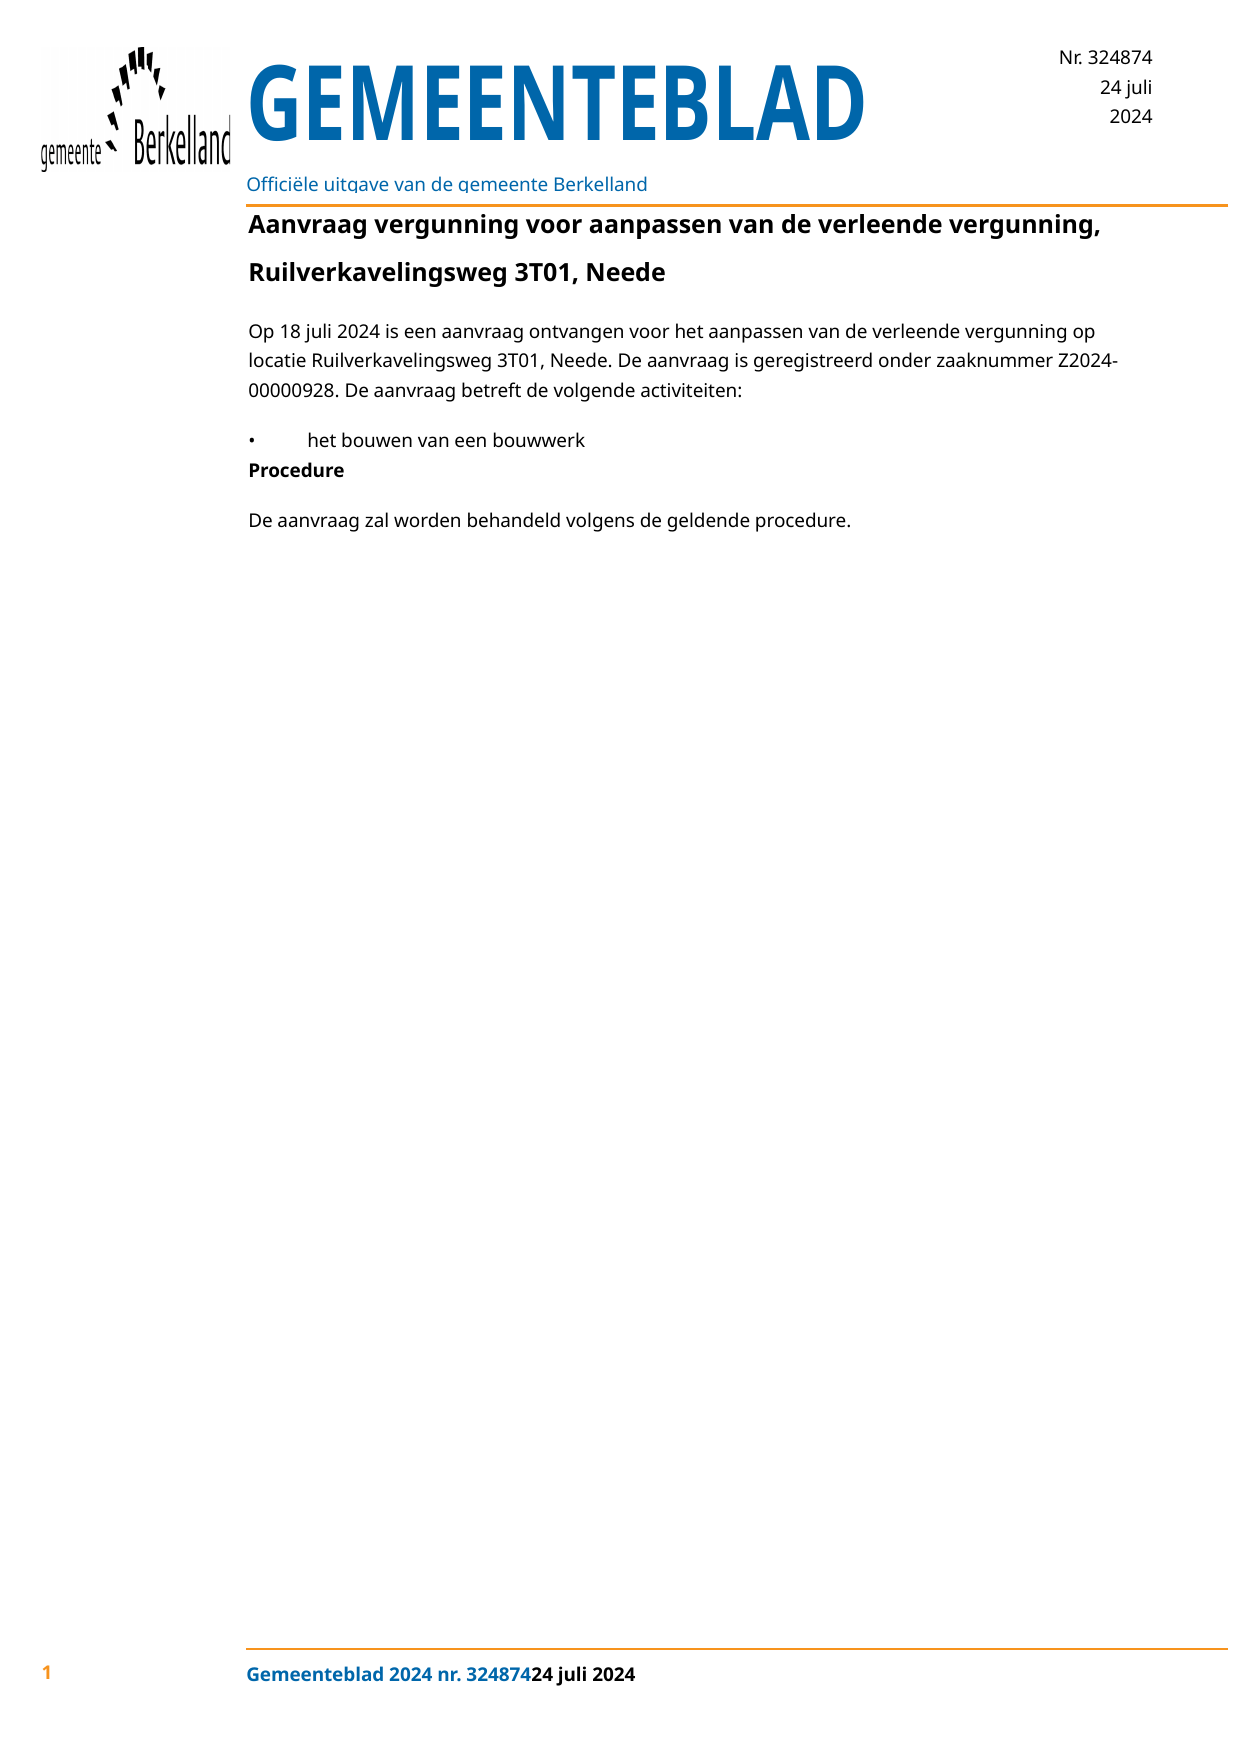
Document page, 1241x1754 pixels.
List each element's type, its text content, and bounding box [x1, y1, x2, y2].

text Aanvraag vergunning voor aanpassen van de verleende vergunning, Ruilverkavelingsweg 3T01, Neede [248, 207, 1152, 288]
text Op 18 juli 2024 is een aanvraag ontvangen voor het aanpassen van de verleende vergunning op locatie Ruilverkavelingsweg 3T01, Neede. De aanvraag is geregistreerd onder zaaknummer Z2024-00000928. De aanvraag betreft de volgende activiteiten: [248, 318, 1152, 403]
list het bouwen van een bouwwerk [248, 427, 1152, 453]
picture [41, 47, 231, 172]
text De aanvraag zal worden behandeld volgens de geldende procedure. [248, 507, 1152, 533]
text Procedure [248, 457, 1152, 483]
